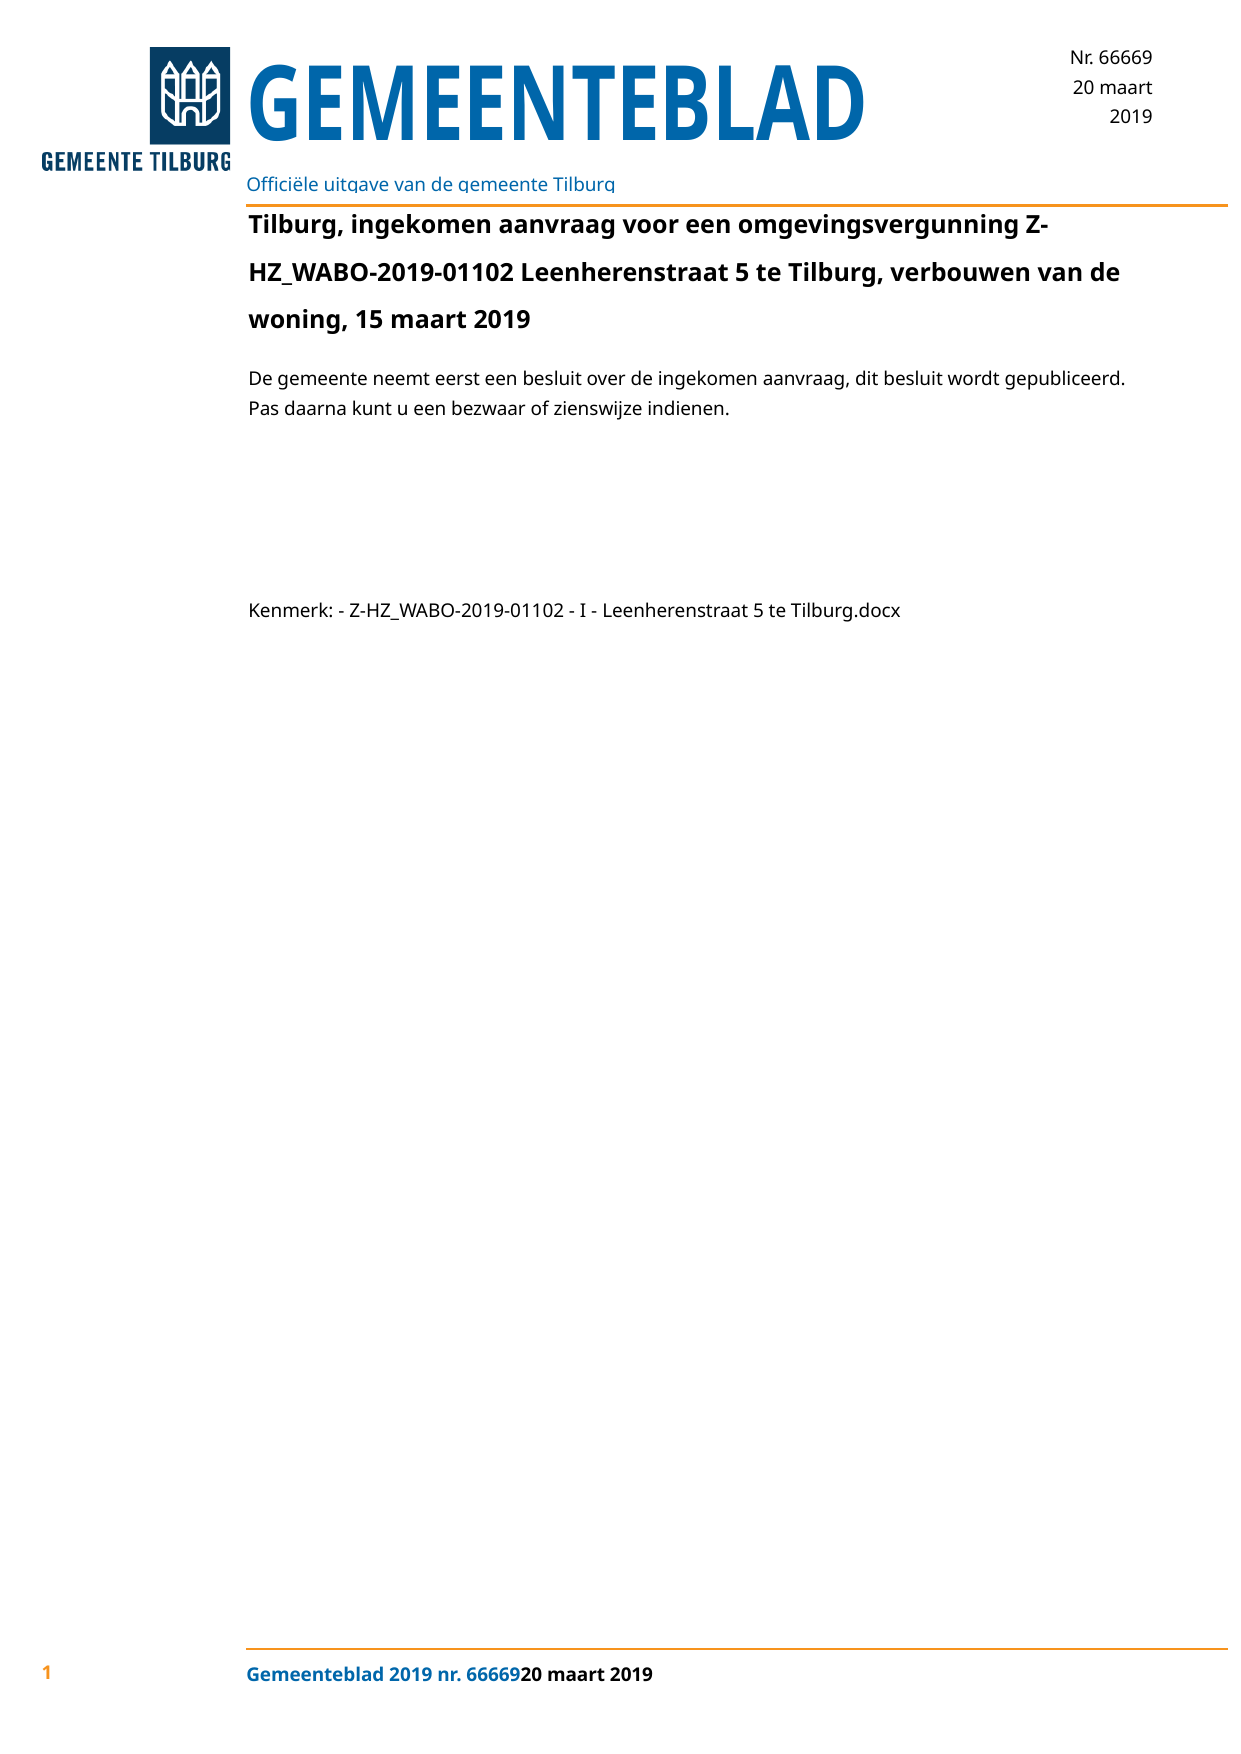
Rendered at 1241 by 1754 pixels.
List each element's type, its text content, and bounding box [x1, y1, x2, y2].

text De gemeente neemt eerst een besluit over de ingekomen aanvraag, dit besluit wordt gepubliceerd. Pas daarna kunt u een bezwaar of zienswijze indienen. [248, 366, 1152, 421]
picture [41, 47, 231, 172]
text Kenmerk: - Z-HZ_WABO-2019-01102 - I - Leenherenstraat 5 te Tilburg.docx [248, 597, 1152, 622]
text Tilburg, ingekomen aanvraag voor een omgevingsvergunning Z-HZ_WABO-2019-01102 Leenherenstraat 5 te Tilburg, verbouwen van de woning, 15 maart 2019 [248, 207, 1152, 336]
